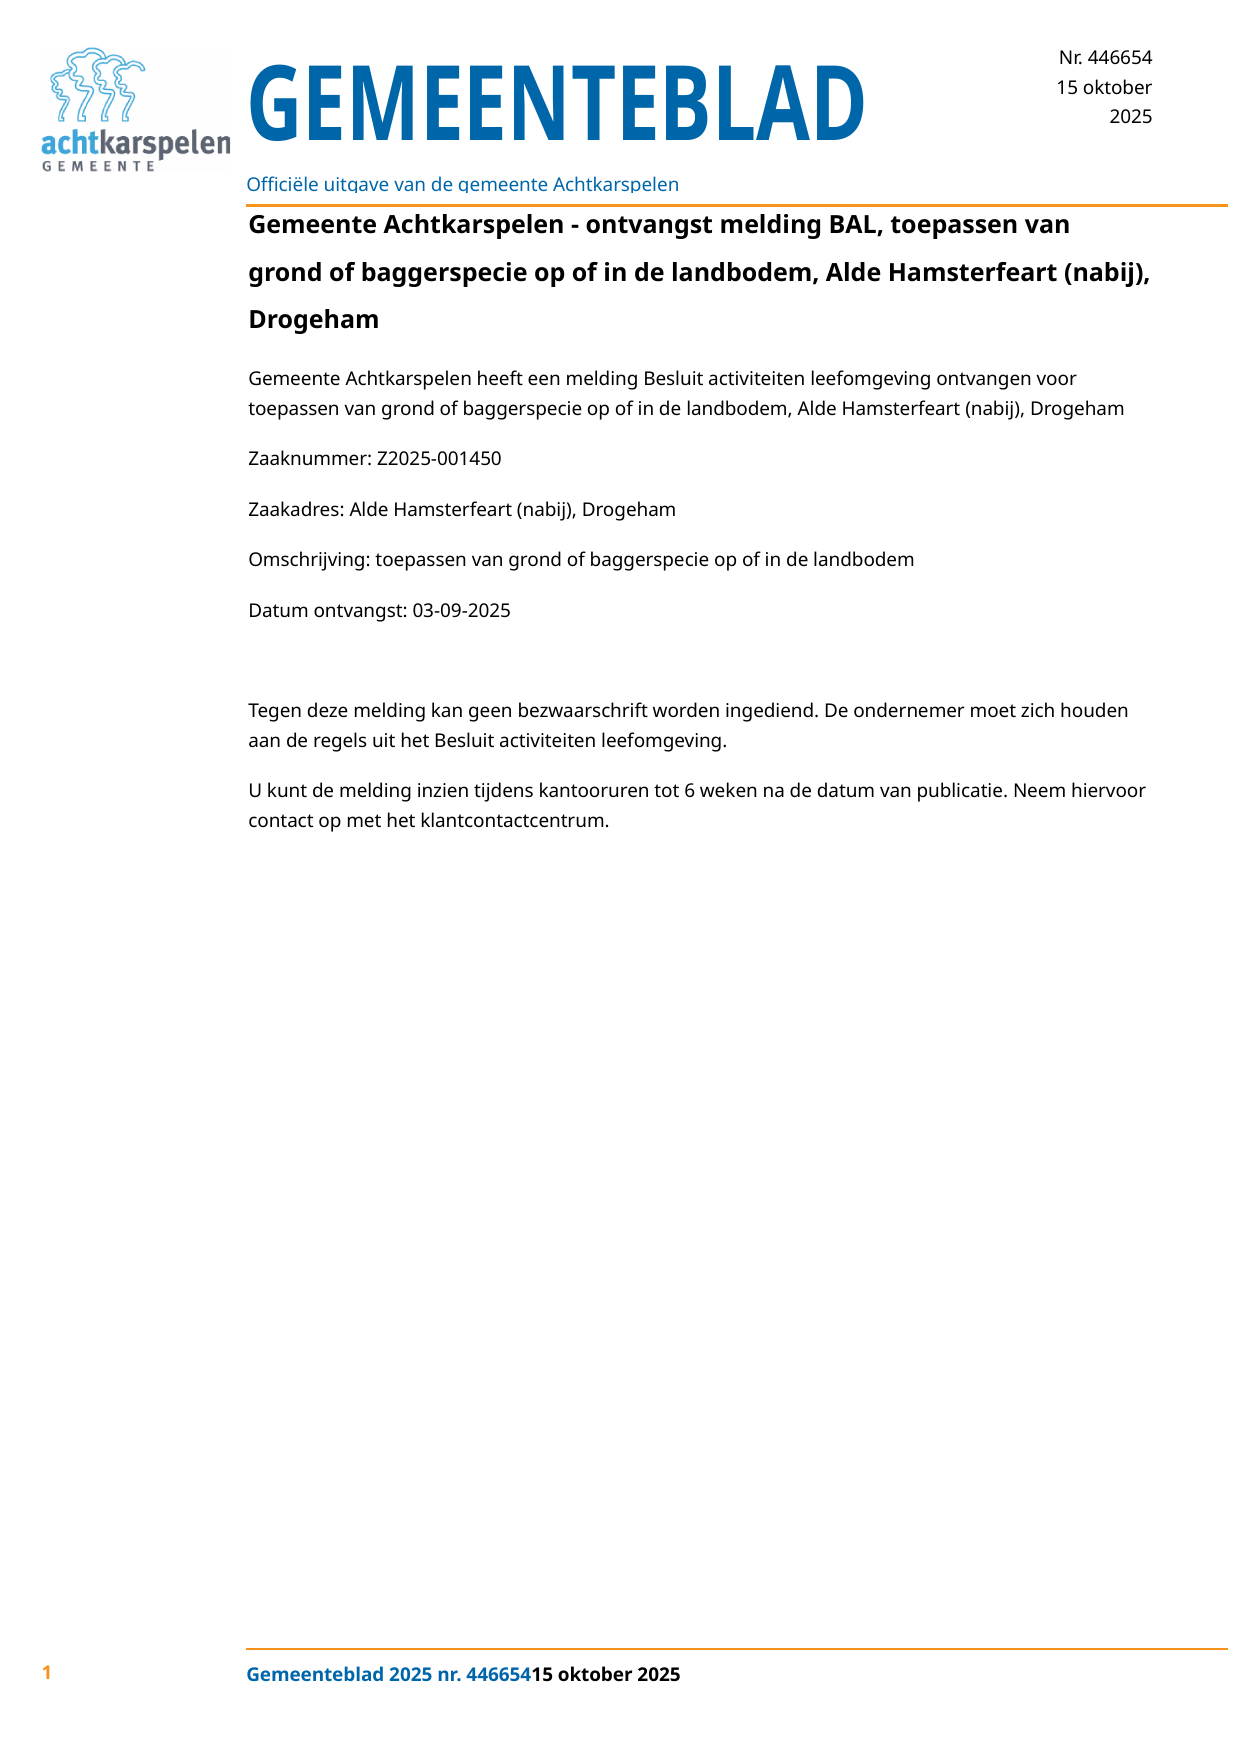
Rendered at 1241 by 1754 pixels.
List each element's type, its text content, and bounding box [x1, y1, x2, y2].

text Gemeente Achtkarspelen - ontvangst melding BAL, toepassen van grond of baggerspecie op of in de landbodem, Alde Hamsterfeart (nabij), Drogeham [248, 207, 1152, 336]
text Datum ontvangst: 03-09-2025 [248, 597, 1152, 622]
text U kunt de melding inzien tijdens kantooruren tot 6 weken na de datum van publicatie. Neem hiervoor contact op met het klantcontactcentrum. [248, 778, 1152, 833]
text Zaakadres: Alde Hamsterfeart (nabij), Drogeham [248, 496, 1152, 522]
text Gemeente Achtkarspelen heeft een melding Besluit activiteiten leefomgeving ontvangen voor toepassen van grond of baggerspecie op of in de landbodem, Alde Hamsterfeart (nabij), Drogeham [248, 366, 1152, 421]
text Tegen deze melding kan geen bezwaarschrift worden ingediend. De ondernemer moet zich houden aan de regels uit het Besluit activiteiten leefomgeving. [248, 698, 1152, 753]
text Zaaknummer: Z2025-001450 [248, 446, 1152, 471]
text Omschrijving: toepassen van grond of baggerspecie op of in de landbodem [248, 546, 1152, 572]
picture [41, 47, 231, 172]
